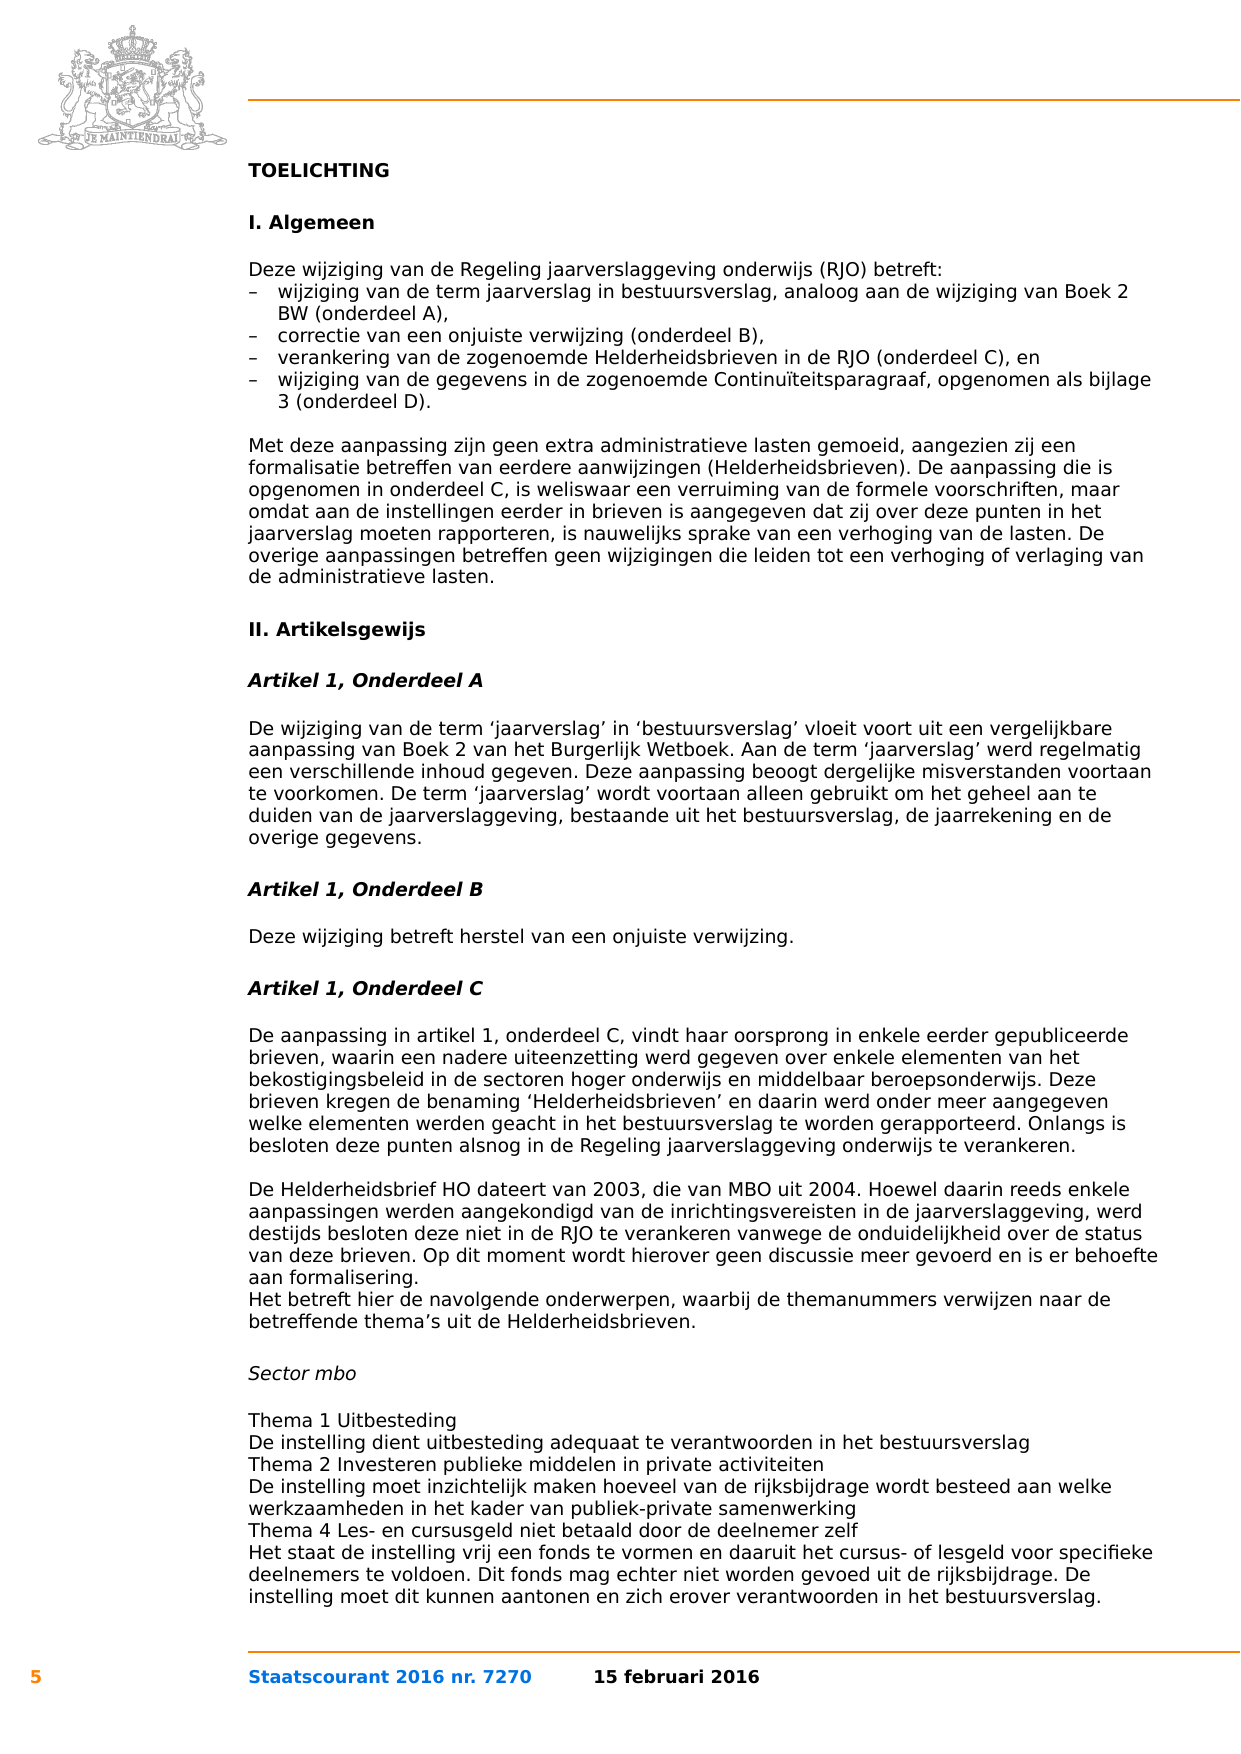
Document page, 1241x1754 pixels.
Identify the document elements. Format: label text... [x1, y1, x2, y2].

text – correctie van een onjuiste verwijzing (onderdeel B), [248, 325, 1163, 347]
subtitle II. Artikelsgewijs [248, 618, 1163, 640]
picture [38, 25, 227, 150]
subtitle TOELICHTING [248, 160, 1163, 182]
text Thema 1 Uitbesteding [248, 1410, 1163, 1432]
text – verankering van de zogenoemde Helderheidsbrieven in de RJO (onderdeel C), en [248, 347, 1163, 369]
text De wijziging van de term ‘jaarverslag’ in ‘bestuursverslag’ vloeit voort uit een vergelijkbare aanpassing van Boek 2 van het Burgerlijk Wetboek. Aan de term ‘jaarverslag’ werd regelmatig een verschillende inhoud gegeven. Deze aanpassing beoogt dergelijke misverstanden voortaan te voorkomen. De term ‘jaarverslag’ wordt voortaan alleen gebruikt om het geheel aan te duiden van de jaarverslaggeving, bestaande uit het bestuursverslag, de jaarrekening en de overige gegevens. [248, 717, 1163, 849]
subtitle Artikel 1, Onderdeel C [248, 978, 1163, 1000]
text – wijziging van de term jaarverslag in bestuursverslag, analoog aan de wijziging van Boek 2 BW (onderdeel A), [248, 281, 1163, 325]
text Deze wijziging betreft herstel van een onjuiste verwijzing. [248, 926, 1163, 948]
text De Helderheidsbrief HO dateert van 2003, die van MBO uit 2004. Hoewel daarin reeds enkele aanpassingen werden aangekondigd van de inrichtingsvereisten in de jaarverslaggeving, werd destijds besloten deze niet in de RJO te verankeren vanwege de onduidelijkheid over de status van deze brieven. Op dit moment wordt hierover geen discussie meer gevoerd en is er behoefte aan formalisering. [248, 1179, 1163, 1289]
text Het staat de instelling vrij een fonds te vormen en daaruit het cursus- of lesgeld voor specifieke deelnemers te voldoen. Dit fonds mag echter niet worden gevoed uit de rijksbijdrage. De instelling moet dit kunnen aantonen en zich erover verantwoorden in het bestuursverslag. [248, 1542, 1163, 1608]
text Deze wijziging van de Regeling jaarverslaggeving onderwijs (RJO) betreft: [248, 259, 1163, 281]
text Met deze aanpassing zijn geen extra administratieve lasten gemoeid, aangezien zij een formalisatie betreffen van eerdere aanwijzingen (Helderheidsbrieven). De aanpassing die is opgenomen in onderdeel C, is weliswaar een verruiming van de formele voorschriften, maar omdat aan de instellingen eerder in brieven is aangegeven dat zij over deze punten in het jaarverslag moeten rapporteren, is nauwelijks sprake van een verhoging van de lasten. De overige aanpassingen betreffen geen wijzigingen die leiden tot een verhoging of verlaging van de administratieve lasten. [248, 434, 1163, 588]
subtitle I. Algemeen [248, 212, 1163, 234]
text Het betreft hier de navolgende onderwerpen, waarbij de themanummers verwijzen naar de betreffende thema’s uit de Helderheidsbrieven. [248, 1289, 1163, 1333]
text Thema 2 Investeren publieke middelen in private activiteiten [248, 1454, 1163, 1476]
text Thema 4 Les- en cursusgeld niet betaald door de deelnemer zelf [248, 1520, 1163, 1542]
text De instelling dient uitbesteding adequaat te verantwoorden in het bestuursverslag [248, 1432, 1163, 1454]
subtitle Artikel 1, Onderdeel A [248, 670, 1163, 692]
subtitle Artikel 1, Onderdeel B [248, 879, 1163, 901]
text – wijziging van de gegevens in de zogenoemde Continuïteitsparagraaf, opgenomen als bijlage 3 (onderdeel D). [248, 369, 1163, 413]
text De aanpassing in artikel 1, onderdeel C, vindt haar oorsprong in enkele eerder gepubliceerde brieven, waarin een nadere uiteenzetting werd gegeven over enkele elementen van het bekostigingsbeleid in de sectoren hoger onderwijs en middelbaar beroepsonderwijs. Deze brieven kregen de benaming ‘Helderheidsbrieven’ en daarin werd onder meer aangegeven welke elementen werden geacht in het bestuursverslag te worden gerapporteerd. Onlangs is besloten deze punten alsnog in de Regeling jaarverslaggeving onderwijs te verankeren. [248, 1025, 1163, 1157]
subtitle Sector mbo [248, 1363, 1163, 1385]
text De instelling moet inzichtelijk maken hoeveel van de rijksbijdrage wordt besteed aan welke werkzaamheden in het kader van publiek-private samenwerking [248, 1476, 1163, 1520]
